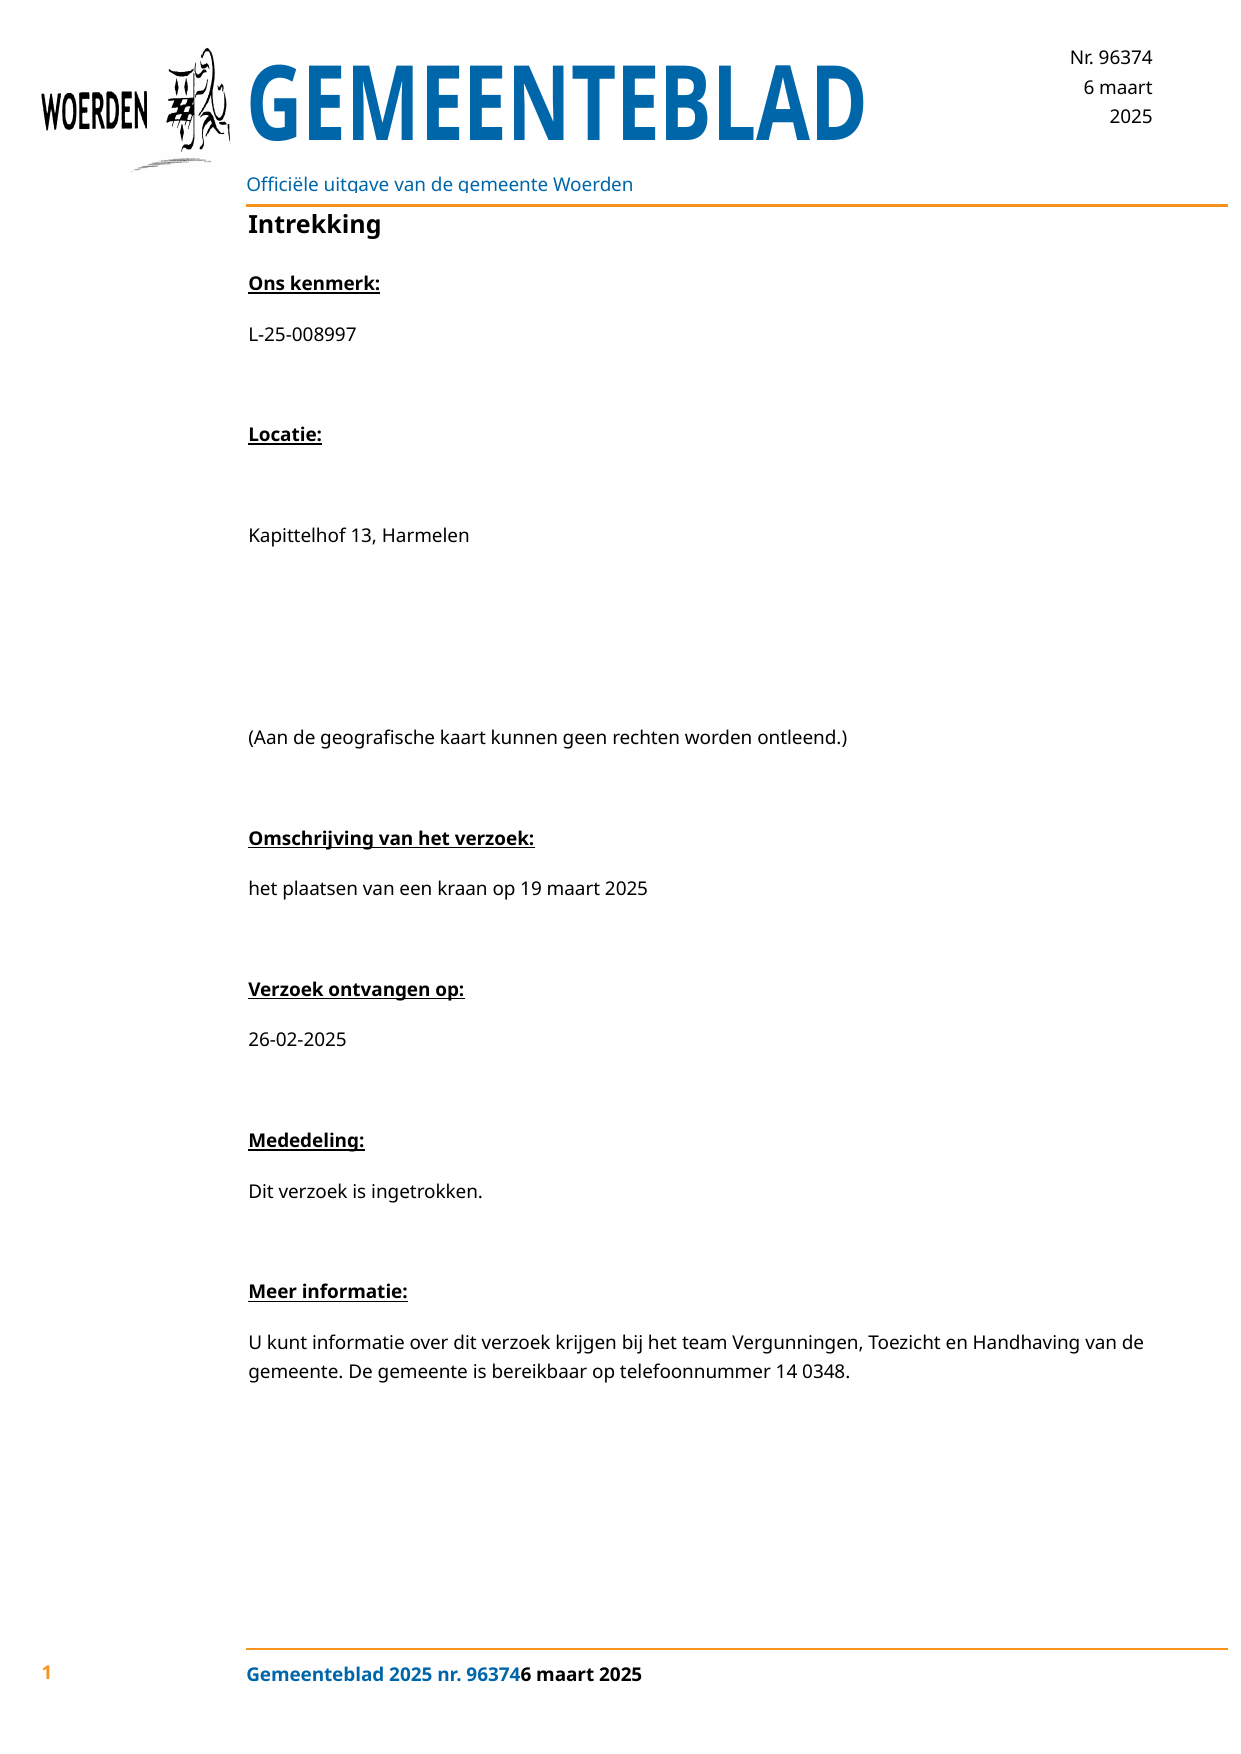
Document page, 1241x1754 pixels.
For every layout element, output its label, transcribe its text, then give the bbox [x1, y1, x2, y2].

text Meer informatie: [248, 1279, 1152, 1304]
text Locatie: [248, 422, 1152, 447]
text Ons kenmerk: [248, 270, 1152, 296]
text U kunt informatie over dit verzoek krijgen bij het team Vergunningen, Toezicht en Handhaving van de gemeente. De gemeente is bereikbaar op telefoonnummer 14 0348. [248, 1329, 1152, 1384]
text (Aan de geografische kaart kunnen geen rechten worden ontleend.) [248, 724, 1152, 750]
text 26-02-2025 [248, 1027, 1152, 1052]
text Kapittelhof 13, Harmelen [248, 522, 1152, 548]
text Verzoek ontvangen op: [248, 976, 1152, 1002]
text Omschrijving van het verzoek: [248, 825, 1152, 851]
text Dit verzoek is ingetrokken. [248, 1178, 1152, 1203]
text L-25-008997 [248, 321, 1152, 346]
picture [41, 47, 231, 172]
text Intrekking [248, 207, 1152, 241]
text Mededeling: [248, 1127, 1152, 1153]
text het plaatsen van een kraan op 19 maart 2025 [248, 875, 1152, 901]
